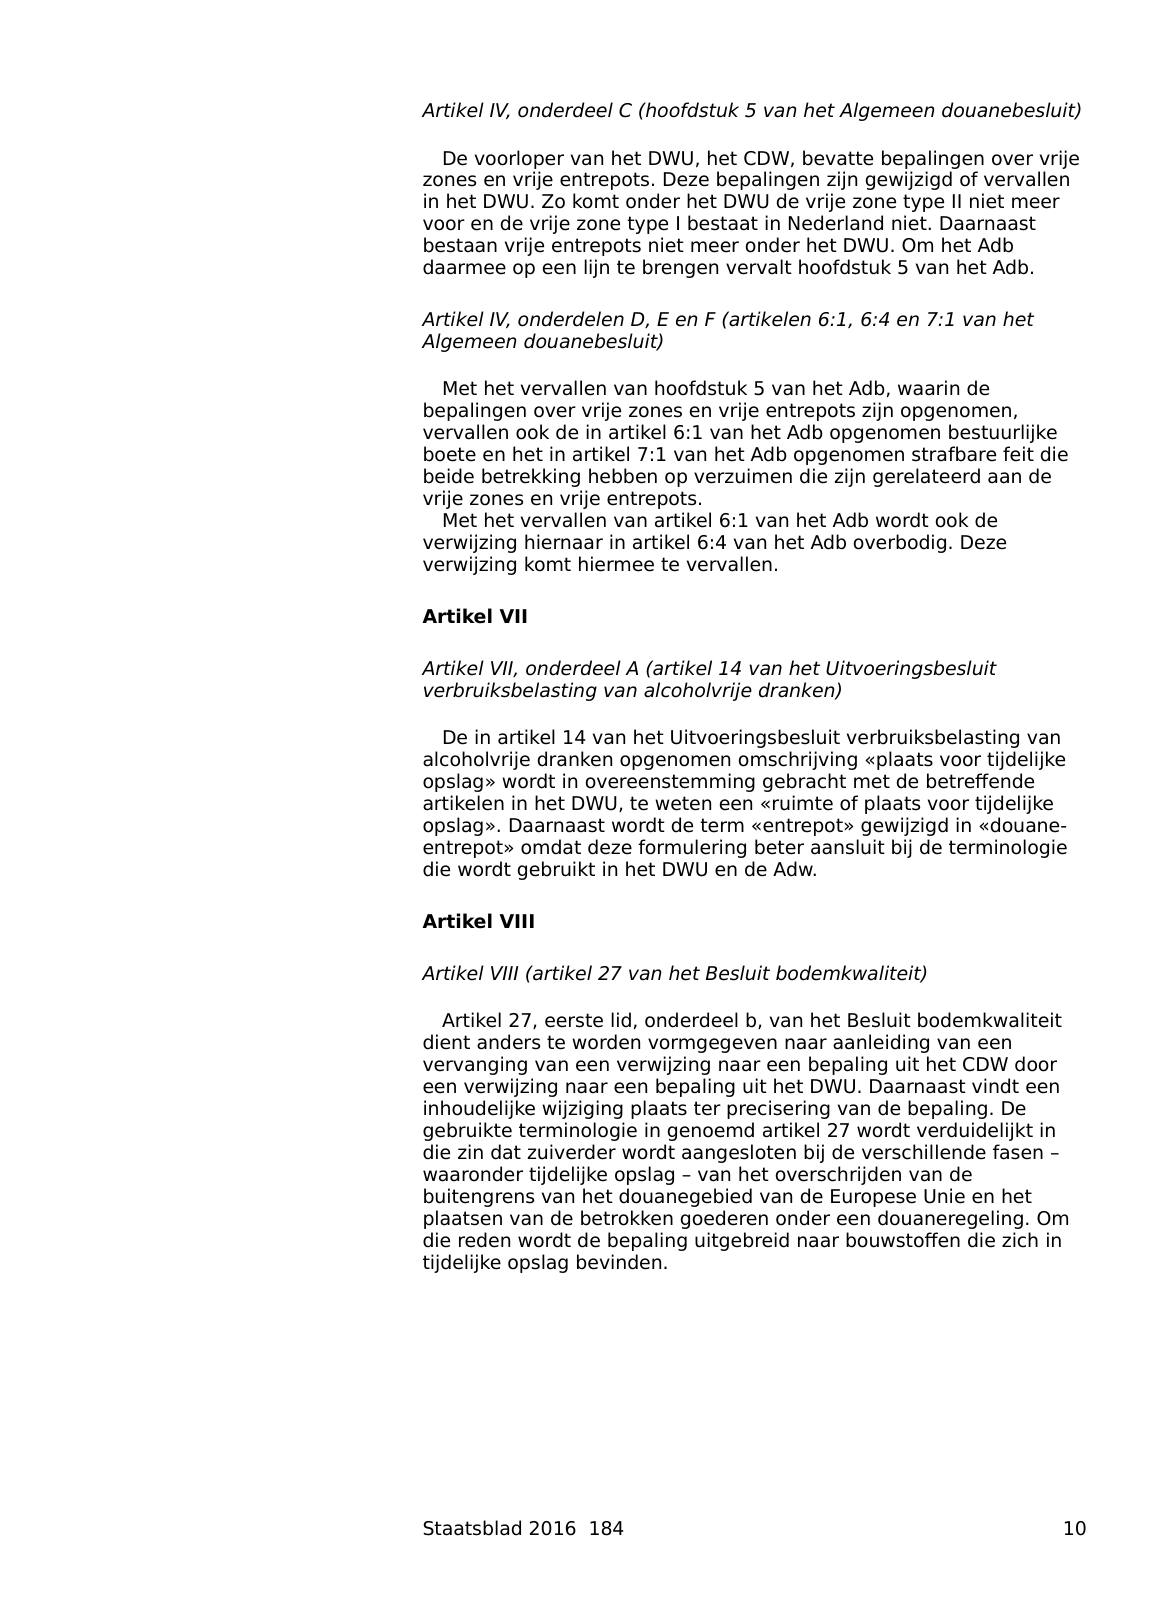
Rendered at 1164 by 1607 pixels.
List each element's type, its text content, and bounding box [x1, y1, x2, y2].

subtitle Artikel VII [422, 606, 1087, 628]
text Met het vervallen van artikel 6:1 van het Adb wordt ook de verwijzing hiernaar in artikel 6:4 van het Adb overbodig. Deze verwijzing komt hiermee te vervallen. [422, 510, 1087, 576]
subtitle Artikel VII, onderdeel A (artikel 14 van het Uitvoeringsbesluit verbruiksbelasting van alcoholvrije dranken) [422, 658, 1087, 702]
text Met het vervallen van hoofdstuk 5 van het Adb, waarin de bepalingen over vrije zones en vrije entrepots zijn opgenomen, vervallen ook de in artikel 6:1 van het Adb opgenomen bestuurlijke boete en het in artikel 7:1 van het Adb opgenomen strafbare feit die beide betrekking hebben op verzuimen die zijn gerelateerd aan de vrije zones en vrije entrepots. [422, 378, 1087, 510]
text De in artikel 14 van het Uitvoeringsbesluit verbruiksbelasting van alcoholvrije dranken opgenomen omschrijving «plaats voor tijdelijke opslag» wordt in overeenstemming gebracht met de betreffende artikelen in het DWU, te weten een «ruimte of plaats voor tijdelijke opslag». Daarnaast wordt de term «entrepot» gewijzigd in «douane-entrepot» omdat deze formulering beter aansluit bij de terminologie die wordt gebruikt in het DWU en de Adw. [422, 727, 1087, 881]
subtitle Artikel IV, onderdelen D, E en F (artikelen 6:1, 6:4 en 7:1 van het Algemeen douanebesluit) [422, 309, 1087, 353]
subtitle Artikel VIII [422, 911, 1087, 933]
subtitle Artikel VIII (artikel 27 van het Besluit bodemkwaliteit) [422, 963, 1087, 985]
subtitle Artikel IV, onderdeel C (hoofdstuk 5 van het Algemeen douanebesluit) [422, 100, 1087, 122]
text De voorloper van het DWU, het CDW, bevatte bepalingen over vrije zones en vrije entrepots. Deze bepalingen zijn gewijzigd of vervallen in het DWU. Zo komt onder het DWU de vrije zone type II niet meer voor en de vrije zone type I bestaat in Nederland niet. Daarnaast bestaan vrije entrepots niet meer onder het DWU. Om het Adb daarmee op een lijn te brengen vervalt hoofdstuk 5 van het Adb. [422, 147, 1087, 279]
text Artikel 27, eerste lid, onderdeel b, van het Besluit bodemkwaliteit dient anders te worden vormgegeven naar aanleiding van een vervanging van een verwijzing naar een bepaling uit het CDW door een verwijzing naar een bepaling uit het DWU. Daarnaast vindt een inhoudelijke wijziging plaats ter precisering van de bepaling. De gebruikte terminologie in genoemd artikel 27 wordt verduidelijkt in die zin dat zuiverder wordt aangesloten bij de verschillende fasen – waaronder tijdelijke opslag – van het overschrijden van de buitengrens van het douanegebied van de Europese Unie en het plaatsen van de betrokken goederen onder een douaneregeling. Om die reden wordt de bepaling uitgebreid naar bouwstoffen die zich in tijdelijke opslag bevinden. [422, 1010, 1087, 1273]
